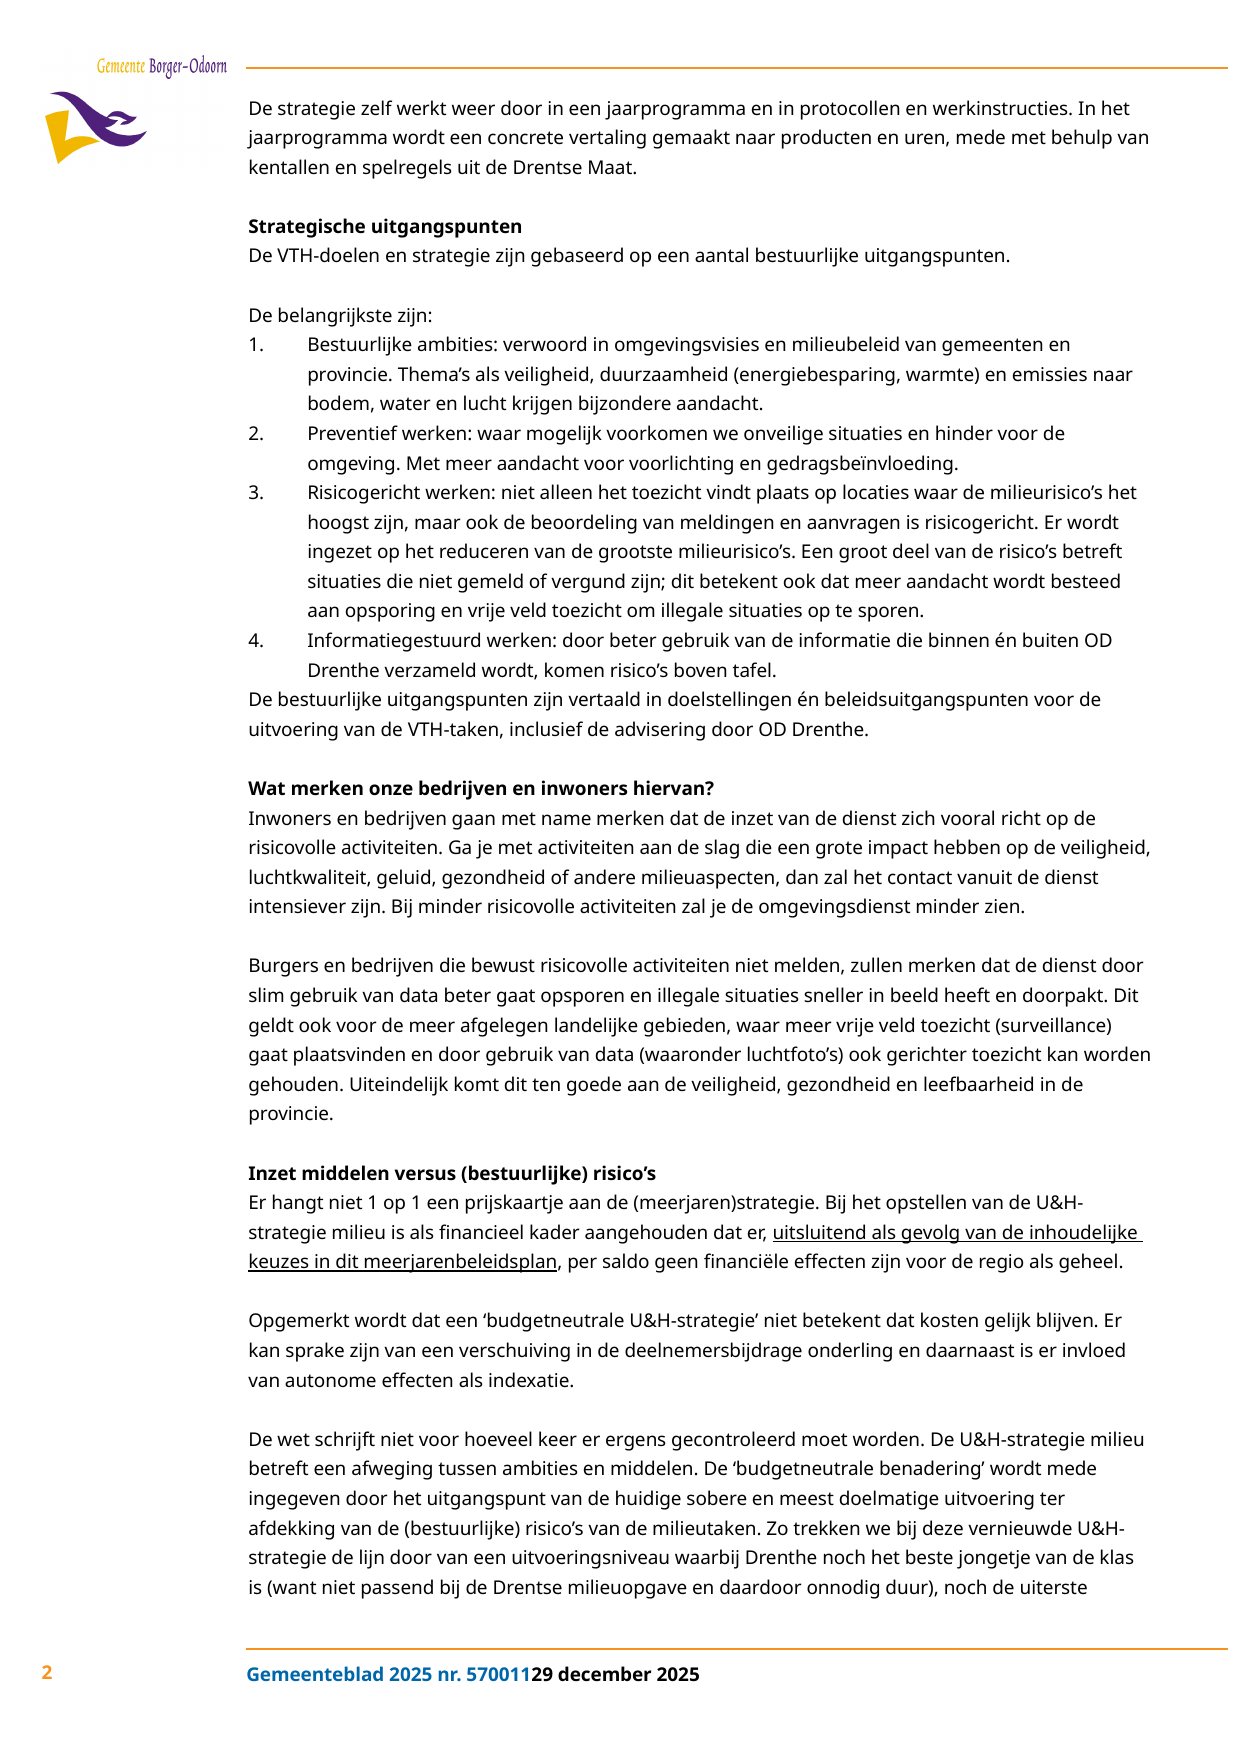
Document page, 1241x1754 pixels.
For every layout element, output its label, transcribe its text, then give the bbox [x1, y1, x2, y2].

text De strategie zelf werkt weer door in een jaarprogramma en in protocollen en werkinstructies. In het jaarprogramma wordt een concrete vertaling gemaakt naar producten en uren, mede met behulp van kentallen en spelregels uit de Drentse Maat. [248, 95, 1152, 180]
list Informatiegestuurd werken: door beter gebruik van de informatie die binnen én buiten OD Drenthe verzameld wordt, komen risico’s boven tafel. [248, 627, 1152, 683]
text Opgemerkt wordt dat een ‘budgetneutrale U&H-strategie’ niet betekent dat kosten gelijk blijven. Er kan sprake zijn van een verschuiving in de deelnemersbijdrage onderling en daarnaast is er invloed van autonome effecten als indexatie. [248, 1308, 1152, 1393]
text Er hangt niet 1 op 1 een prijskaartje aan de (meerjaren)strategie. Bij het opstellen van de U&H-strategie milieu is als financieel kader aangehouden dat er, uitsluitend als gevolg van de inhoudelijke keuzes in dit meerjarenbeleidsplan, per saldo geen financiële effecten zijn voor de regio als geheel. [248, 1189, 1152, 1274]
text Inwoners en bedrijven gaan met name merken dat de inzet van de dienst zich vooral richt op de risicovolle activiteiten. Ga je met activiteiten aan de slag die een grote impact hebben op de veiligheid, luchtkwaliteit, geluid, gezondheid of andere milieuaspecten, dan zal het contact vanuit de dienst intensiever zijn. Bij minder risicovolle activiteiten zal je de omgevingsdienst minder zien. [248, 805, 1152, 919]
list Preventief werken: waar mogelijk voorkomen we onveilige situaties en hinder voor de omgeving. Met meer aandacht voor voorlichting en gedragsbeïnvloeding. [248, 420, 1152, 476]
text De VTH-doelen en strategie zijn gebaseerd op een aantal bestuurlijke uitgangspunten. [248, 243, 1152, 268]
text Strategische uitgangspunten [248, 213, 1152, 239]
picture [41, 47, 231, 172]
text De belangrijkste zijn: [248, 302, 1152, 328]
text De bestuurlijke uitgangspunten zijn vertaald in doelstellingen én beleidsuitgangspunten voor de uitvoering van de VTH-taken, inclusief de advisering door OD Drenthe. [248, 686, 1152, 742]
text Wat merken onze bedrijven en inwoners hiervan? [248, 775, 1152, 801]
list Bestuurlijke ambities: verwoord in omgevingsvisies en milieubeleid van gemeenten en provincie. Thema’s als veiligheid, duurzaamheid (energiebesparing, warmte) en emissies naar bodem, water en lucht krijgen bijzondere aandacht. [248, 331, 1152, 416]
text De wet schrijft niet voor hoeveel keer er ergens gecontroleerd moet worden. De U&H-strategie milieu betreft een afweging tussen ambities en middelen. De ‘budgetneutrale benadering’ wordt mede ingegeven door het uitgangspunt van de huidige sobere en meest doelmatige uitvoering ter afdekking van de (bestuurlijke) risico’s van de milieutaken. Zo trekken we bij deze vernieuwde U&H-strategie de lijn door van een uitvoeringsniveau waarbij Drenthe noch het beste jongetje van de klas is (want niet passend bij de Drentse milieuopgave en daardoor onnodig duur), noch de uiterste [248, 1426, 1152, 1600]
text Burgers en bedrijven die bewust risicovolle activiteiten niet melden, zullen merken dat de dienst door slim gebruik van data beter gaat opsporen en illegale situaties sneller in beeld heeft en doorpakt. Dit geldt ook voor de meer afgelegen landelijke gebieden, waar meer vrije veld toezicht (surveillance) gaat plaatsvinden en door gebruik van data (waaronder luchtfoto’s) ook gerichter toezicht kan worden gehouden. Uiteindelijk komt dit ten goede aan de veiligheid, gezondheid en leefbaarheid in de provincie. [248, 953, 1152, 1126]
text Inzet middelen versus (bestuurlijke) risico’s [248, 1160, 1152, 1186]
list Risicogericht werken: niet alleen het toezicht vindt plaats op locaties waar de milieurisico’s het hoogst zijn, maar ook de beoordeling van meldingen en aanvragen is risicogericht. Er wordt ingezet op het reduceren van de grootste milieurisico’s. Een groot deel van de risico’s betreft situaties die niet gemeld of vergund zijn; dit betekent ook dat meer aandacht wordt besteed aan opsporing en vrije veld toezicht om illegale situaties op te sporen. [248, 479, 1152, 623]
